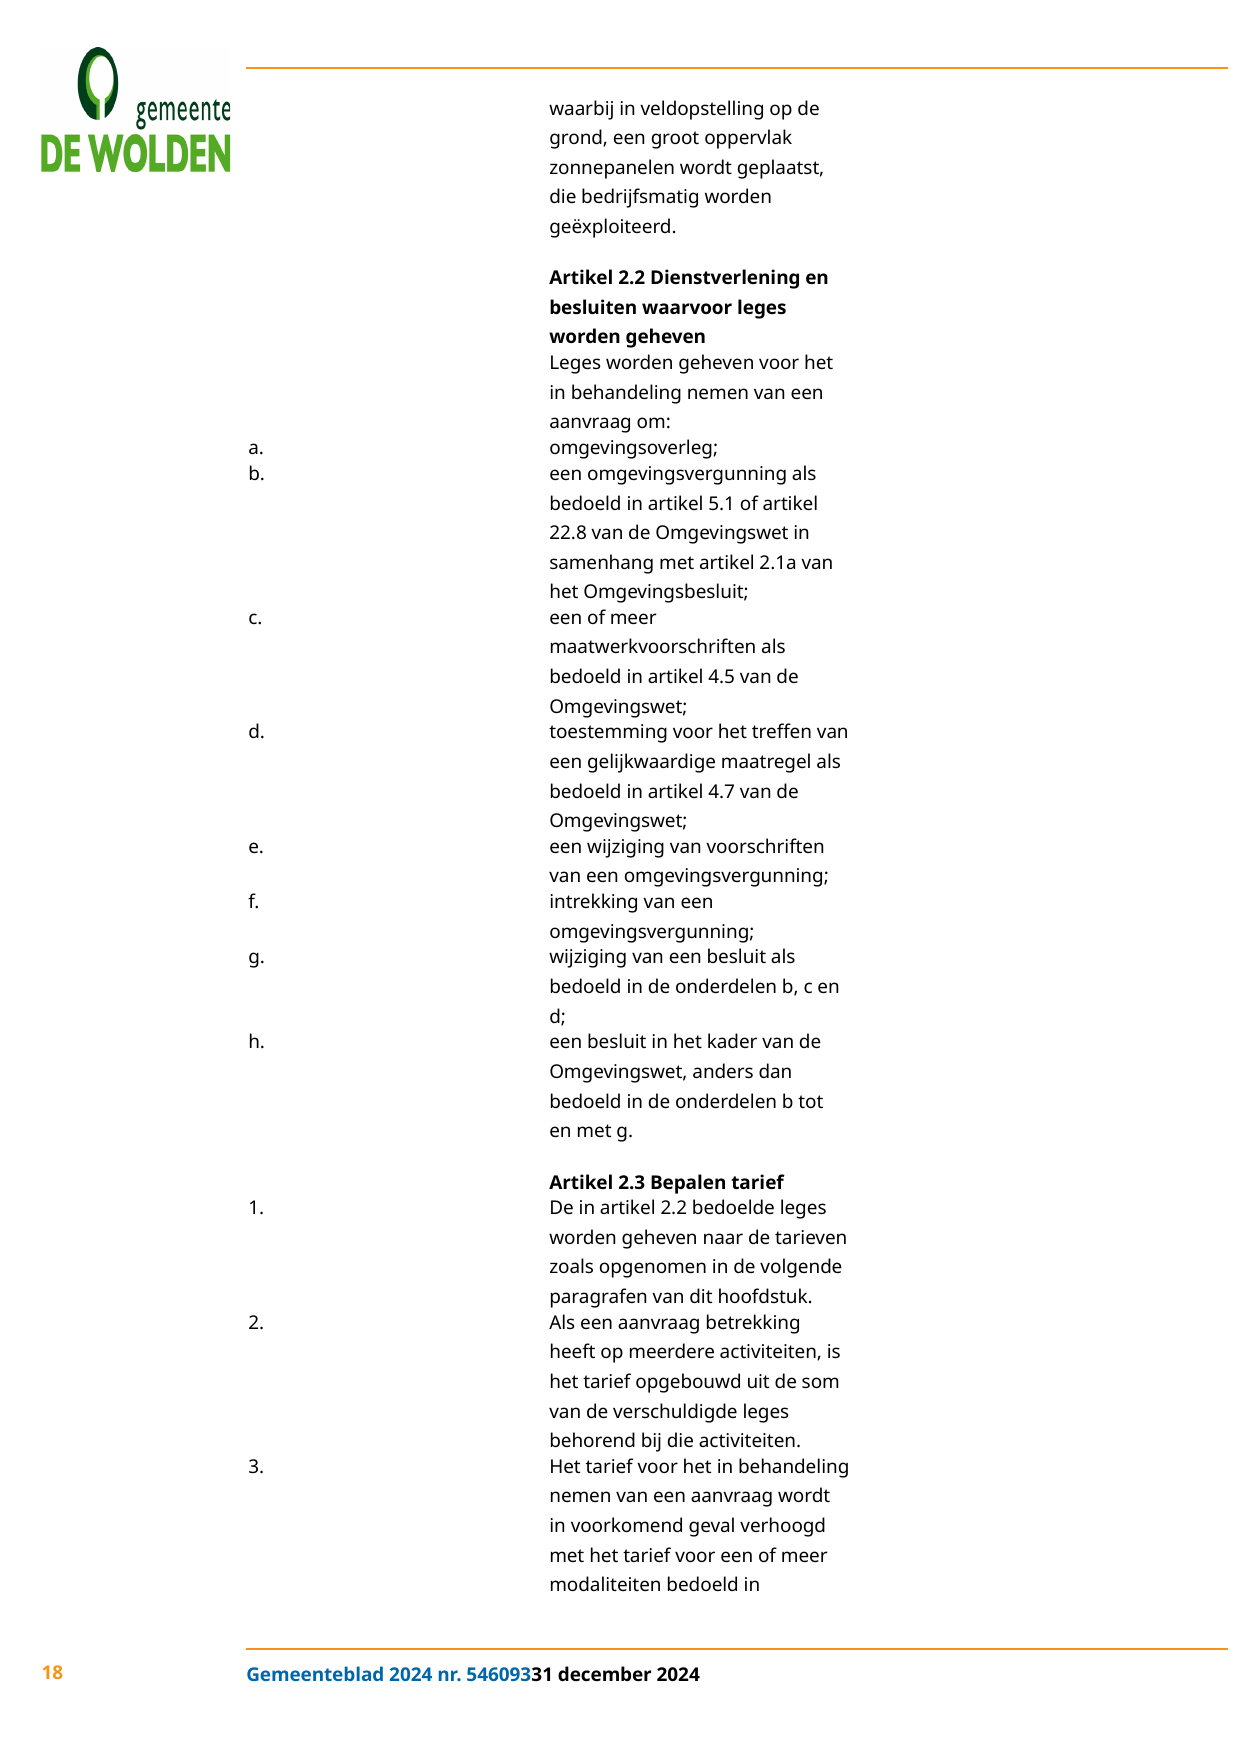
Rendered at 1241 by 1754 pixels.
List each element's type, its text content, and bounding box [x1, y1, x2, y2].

table_cell b. [248, 460, 549, 604]
table_cell Het tarief voor het in behandeling nemen van een aanvraag wordt in voorkomend geval verhoogd met het tarief voor een of meer modaliteiten bedoeld in [549, 1453, 850, 1597]
table_cell een besluit in het kader van de Omgevingswet, anders dan bedoeld in de onderdelen b tot en met g. [549, 1029, 850, 1143]
table_cell Als een aanvraag betrekking heeft op meerdere activiteiten, is het tarief opgebouwd uit de som van de verschuldigde leges behorend bij die activiteiten. [549, 1309, 850, 1453]
table_cell wijziging van een besluit als bedoeld in de onderdelen b, c en d; [549, 944, 850, 1029]
table_cell Artikel 2.2 Dienstverlening en besluiten waarvoor leges worden geheven [549, 265, 850, 349]
table_cell d. [248, 719, 549, 833]
table_cell a. [248, 434, 549, 460]
table_cell [248, 350, 549, 434]
table_cell [850, 239, 1152, 264]
table_cell [549, 1143, 850, 1169]
table_cell [850, 1453, 1152, 1597]
picture [41, 47, 231, 172]
table_cell [248, 1143, 549, 1169]
table_cell [850, 265, 1152, 349]
table_cell 2. [248, 1309, 549, 1453]
table_cell [850, 719, 1152, 833]
table_cell [850, 604, 1152, 719]
table_cell [248, 1169, 549, 1194]
table_cell [850, 1309, 1152, 1453]
table_cell h. [248, 1029, 549, 1143]
table_cell [850, 95, 1152, 239]
table_cell [850, 833, 1152, 888]
table_cell [549, 239, 850, 264]
table_cell Leges worden geheven voor het in behandeling nemen van een aanvraag om: [549, 350, 850, 434]
table_cell [248, 95, 549, 239]
table_cell [850, 460, 1152, 604]
table_cell 3. [248, 1453, 549, 1597]
table_cell intrekking van een omgevingsvergunning; [549, 889, 850, 944]
table_cell waarbij in veldopstelling op de grond, een groot oppervlak zonnepanelen wordt geplaatst, die bedrijfsmatig worden geëxploiteerd. [549, 95, 850, 239]
table_cell f. [248, 889, 549, 944]
table_cell Artikel 2.3 Bepalen tarief [549, 1169, 850, 1194]
table_cell [850, 434, 1152, 460]
table_cell [850, 350, 1152, 434]
table_cell c. [248, 604, 549, 719]
table_cell een omgevingsvergunning als bedoeld in artikel 5.1 of artikel 22.8 van de Omgevingswet in samenhang met artikel 2.1a van het Omgevingsbesluit; [549, 460, 850, 604]
table_cell [248, 239, 549, 264]
table_cell een of meer maatwerkvoorschriften als bedoeld in artikel 4.5 van de Omgevingswet; [549, 604, 850, 719]
table_cell [248, 265, 549, 349]
table_cell [850, 889, 1152, 944]
table_cell [850, 1029, 1152, 1143]
table_cell toestemming voor het treffen van een gelijkwaardige maatregel als bedoeld in artikel 4.7 van de Omgevingswet; [549, 719, 850, 833]
table_cell [850, 1169, 1152, 1194]
table_cell De in artikel 2.2 bedoelde leges worden geheven naar de tarieven zoals opgenomen in de volgende paragrafen van dit hoofdstuk. [549, 1195, 850, 1309]
table_cell 1. [248, 1195, 549, 1309]
table_cell g. [248, 944, 549, 1029]
table_cell [850, 1195, 1152, 1309]
table_cell een wijziging van voorschriften van een omgevingsvergunning; [549, 833, 850, 888]
table_cell e. [248, 833, 549, 888]
table_cell [850, 944, 1152, 1029]
table_cell omgevingsoverleg; [549, 434, 850, 460]
table_cell [850, 1143, 1152, 1169]
